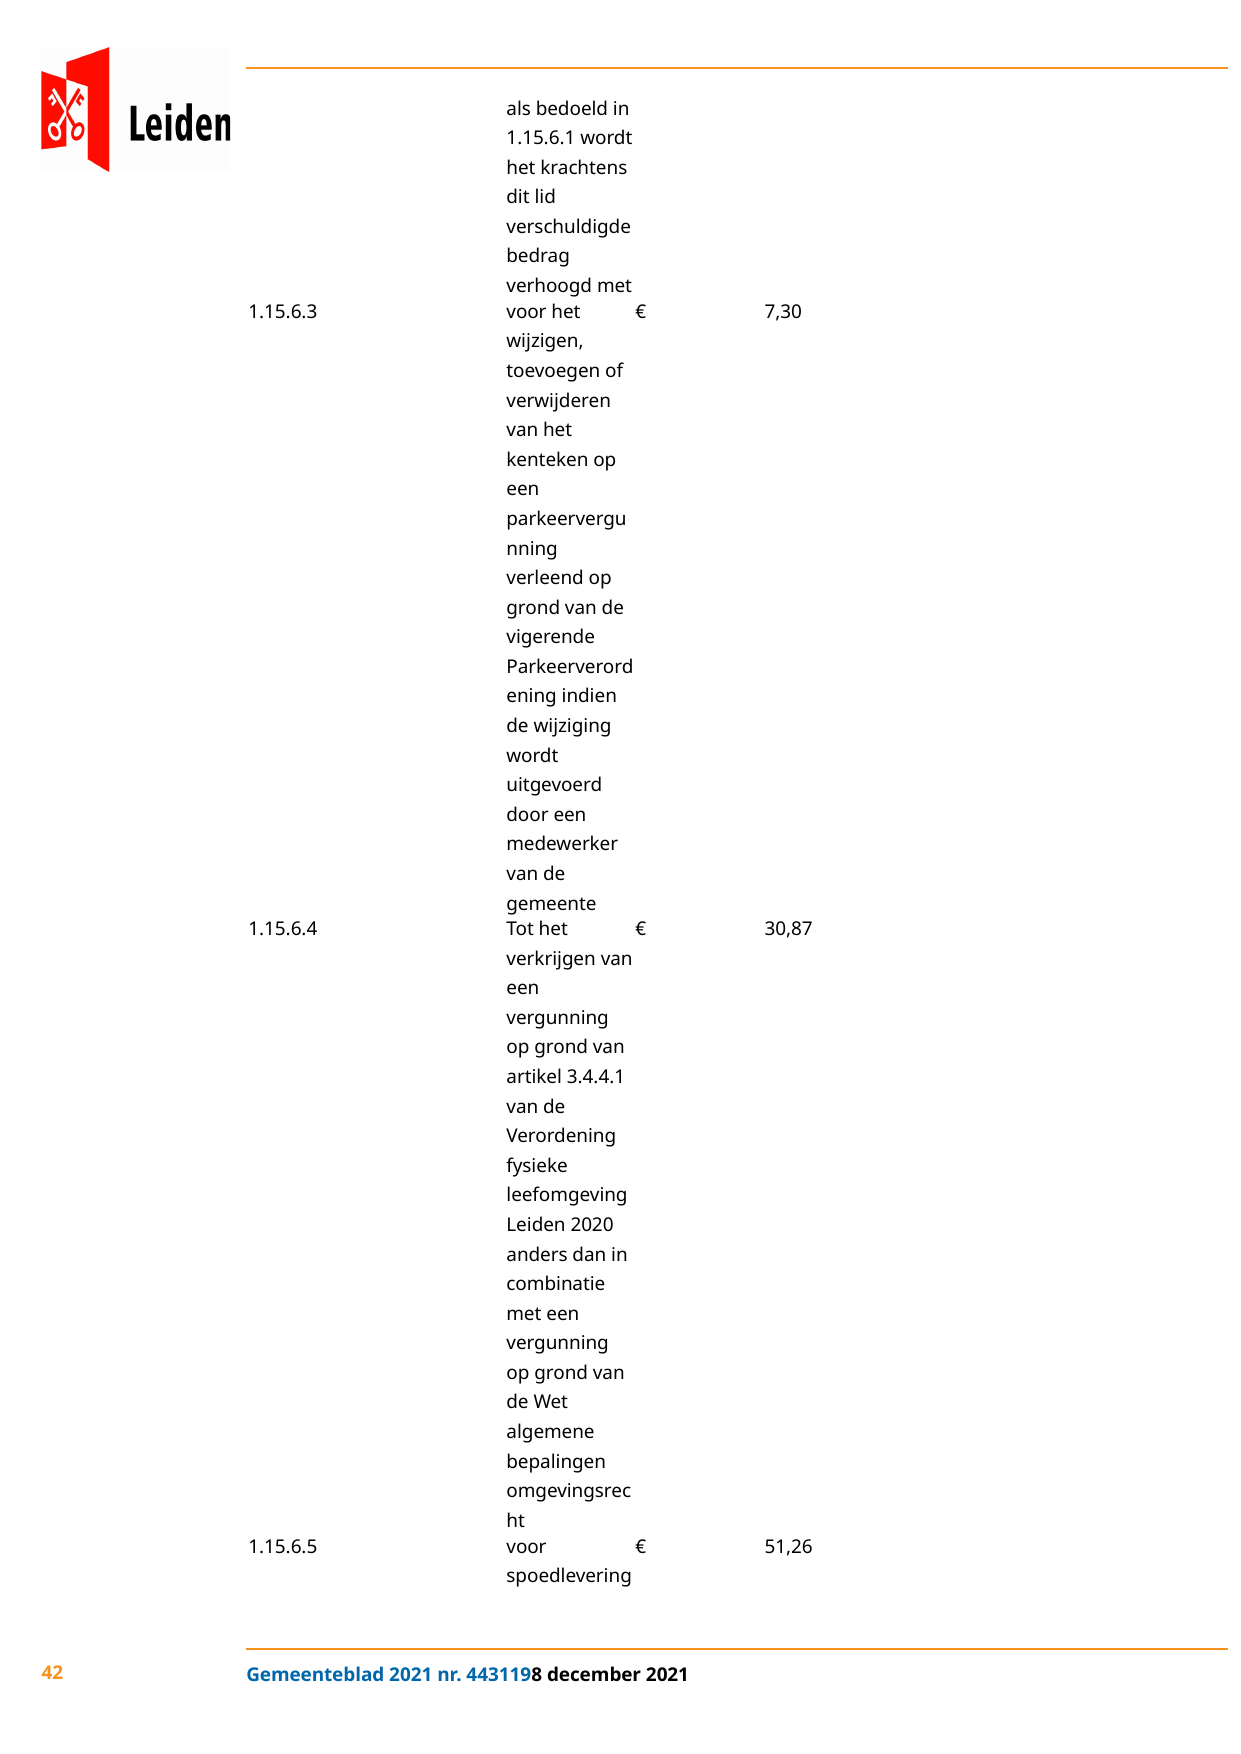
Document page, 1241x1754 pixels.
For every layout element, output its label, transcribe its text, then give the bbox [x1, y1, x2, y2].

table_cell € [635, 915, 764, 1533]
table_cell 1.15.6.4 [248, 915, 506, 1533]
table_cell [248, 95, 506, 298]
table_cell € [635, 298, 764, 915]
table_cell [764, 95, 1022, 298]
table_cell voor spoedlevering [506, 1533, 635, 1588]
table_cell als bedoeld in 1.15.6.1 wordt het krachtens dit lid verschuldigde bedrag verhoogd met [506, 95, 635, 298]
table_cell [635, 95, 764, 298]
table_cell Tot het verkrijgen van een vergunning op grond van artikel 3.4.4.1 van de Verordening fysieke leefomgeving Leiden 2020 anders dan in combinatie met een vergunning op grond van de Wet algemene bepalingen omgevingsrecht [506, 915, 635, 1533]
table_cell € [635, 1533, 764, 1588]
table_cell 1.15.6.5 [248, 1533, 506, 1588]
table_cell 1.15.6.3 [248, 298, 506, 915]
table_cell 30,87 [764, 915, 1022, 1533]
table_cell 7,30 [764, 298, 1022, 915]
picture [41, 47, 231, 172]
table_cell voor het wijzigen, toevoegen of verwijderen van het kenteken op een parkeervergunning verleend op grond van de vigerende Parkeerverordening indien de wijziging wordt uitgevoerd door een medewerker van de gemeente [506, 298, 635, 915]
table_cell 51,26 [764, 1533, 1022, 1588]
